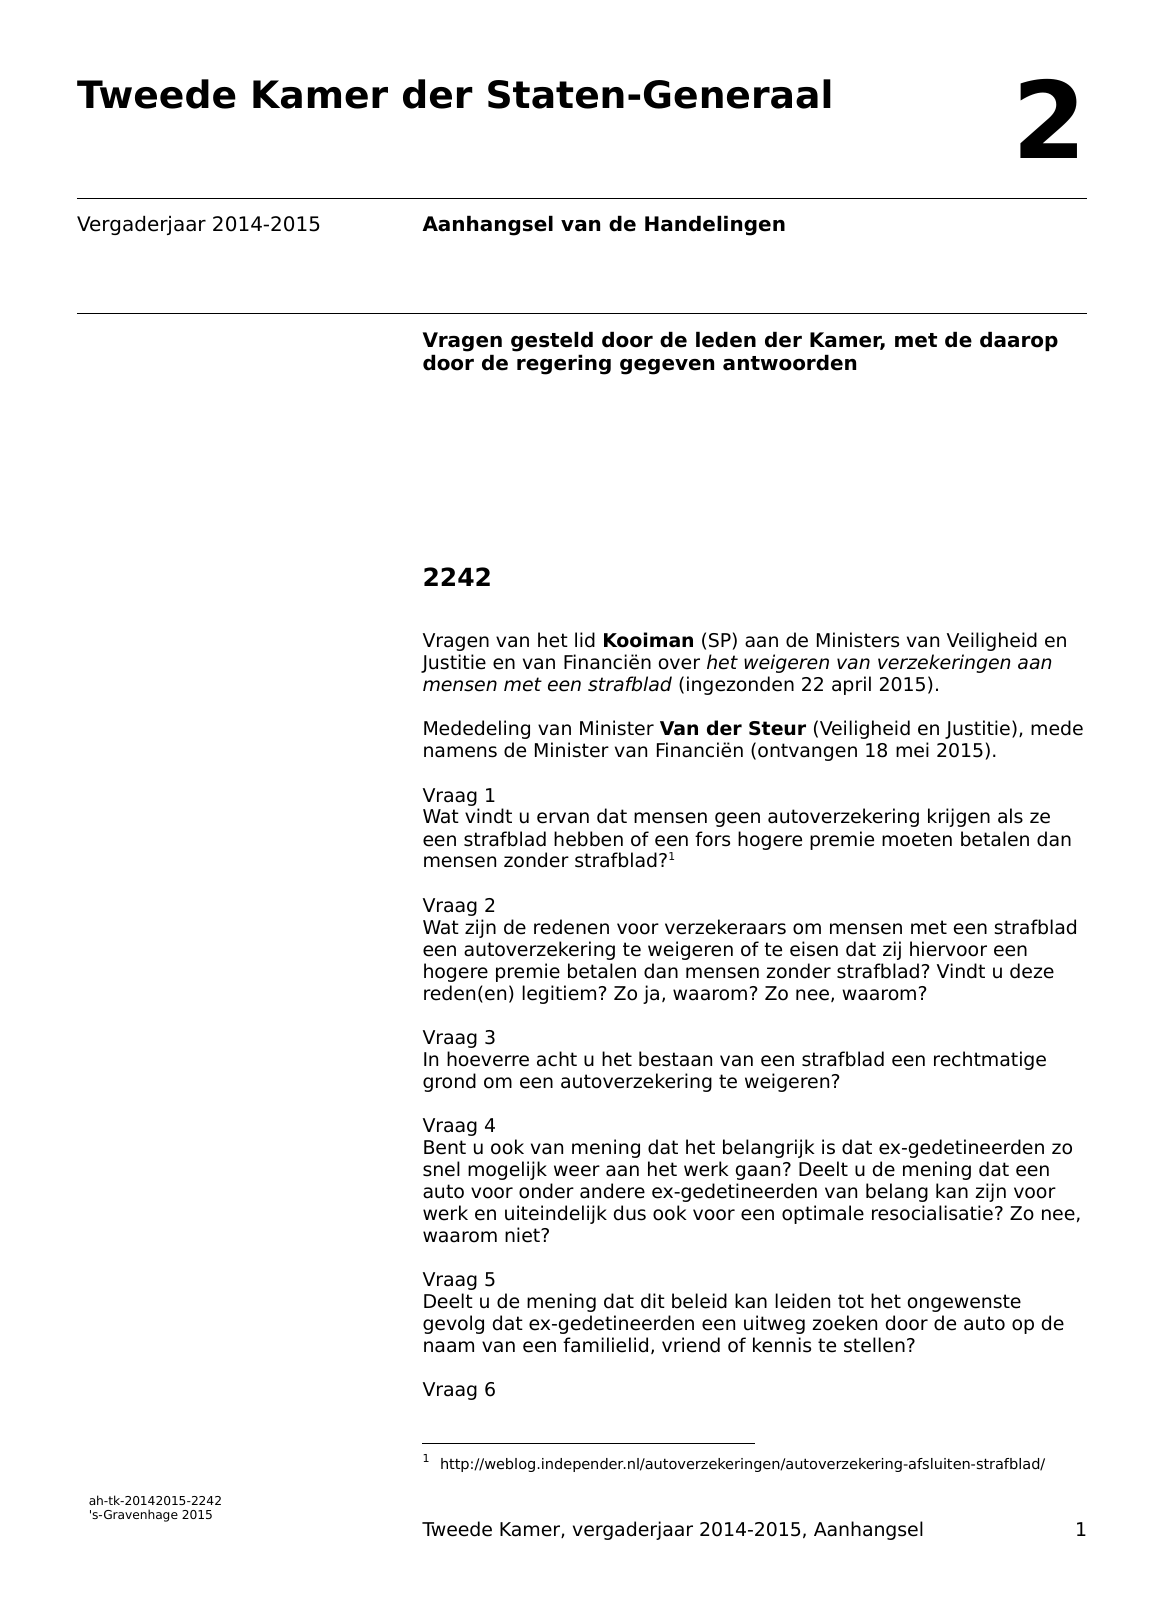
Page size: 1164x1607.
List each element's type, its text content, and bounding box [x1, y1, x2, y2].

table_cell Vergaderjaar 2014-2015 [77, 199, 422, 313]
text Vraag 3 [422, 1027, 1087, 1049]
text Vraag 1 [422, 784, 1087, 806]
table_cell [77, 314, 422, 375]
text Wat zijn de redenen voor verzekeraars om mensen met een strafblad een autoverzekering te weigeren of te eisen dat zij hiervoor een hogere premie betalen dan mensen zonder strafblad? Vindt u deze reden(en) legitiem? Zo ja, waarom? Zo nee, waarom? [422, 917, 1087, 1004]
text In hoeverre acht u het bestaan van een strafblad een rechtmatige grond om een autoverzekering te weigeren? [422, 1049, 1087, 1093]
table_header 2 [886, 59, 1087, 198]
text Deelt u de mening dat dit beleid kan leiden tot het ongewenste gevolg dat ex-gedetineerden een uitweg zoeken door de auto op de naam van een familielid, vriend of kennis te stellen? [422, 1291, 1087, 1357]
table_cell Vragen gesteld door de leden der Kamer, met de daarop door de regering gegeven antwoorden [422, 314, 1087, 375]
text Vragen van het lid Kooiman (SP) aan de Ministers van Veiligheid en Justitie en van Financiën over het weigeren van verzekeringen aan mensen met een strafblad (ingezonden 22 april 2015). [422, 630, 1087, 696]
text Wat vindt u ervan dat mensen geen autoverzekering krijgen als ze een strafblad hebben of een fors hogere premie moeten betalen dan mensen zonder strafblad? [422, 806, 1087, 872]
text Bent u ook van mening dat het belangrijk is dat ex-gedetineerden zo snel mogelijk weer aan het werk gaan? Deelt u de mening dat een auto voor onder andere ex-gedetineerden van belang kan zijn voor werk en uiteindelijk dus ook voor een optimale resocialisatie? Zo nee, waarom niet? [422, 1137, 1087, 1247]
text Vraag 4 [422, 1115, 1087, 1137]
table_header Tweede Kamer der Staten-Generaal [77, 59, 886, 198]
text http://weblog.independer.nl/autoverzekeringen/autoverzekering-afsluiten-strafblad/ [422, 1452, 1087, 1474]
table_cell Aanhangsel van de Handelingen [422, 199, 1087, 313]
text 's-Gravenhage 2015 [88, 1508, 323, 1522]
text Vraag 5 [422, 1269, 1087, 1291]
text 2242 [422, 563, 1087, 592]
text Vraag 6 [422, 1379, 1087, 1401]
text Vraag 2 [422, 894, 1087, 917]
text ah-tk-20142015-2242 [88, 1494, 323, 1508]
text Mededeling van Minister Van der Steur (Veiligheid en Justitie), mede namens de Minister van Financiën (ontvangen 18 mei 2015). [422, 718, 1087, 762]
